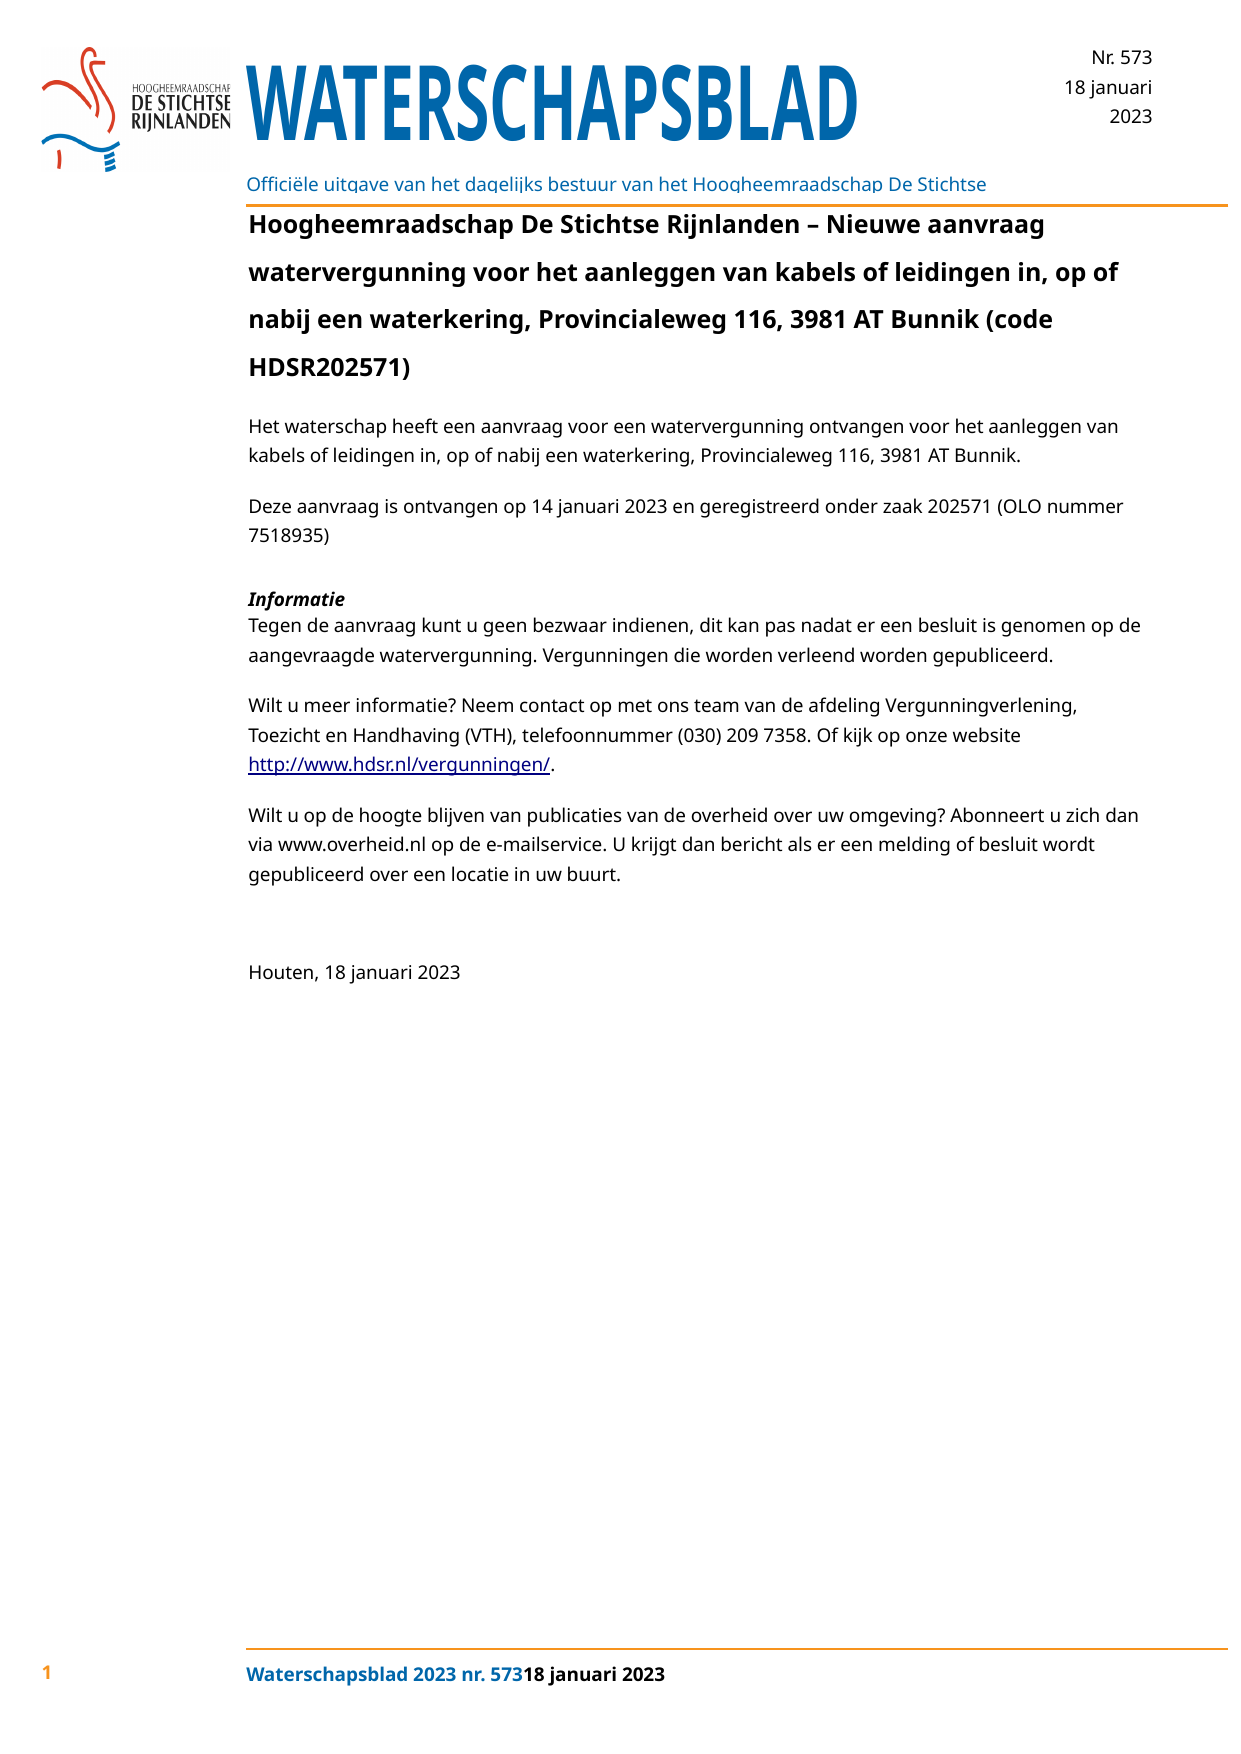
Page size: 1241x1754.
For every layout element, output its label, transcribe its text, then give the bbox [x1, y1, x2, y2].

picture [41, 47, 231, 172]
text Deze aanvraag is ontvangen op 14 januari 2023 en geregistreerd onder zaak 202571 (OLO nummer 7518935) [248, 493, 1152, 548]
text Informatie [248, 587, 1152, 612]
text Het waterschap heeft een aanvraag voor een watervergunning ontvangen voor het aanleggen van kabels of leidingen in, op of nabij een waterkering, Provincialeweg 116, 3981 AT Bunnik. [248, 413, 1152, 468]
text Wilt u meer informatie? Neem contact op met ons team van de afdeling Vergunningverlening, Toezicht en Handhaving (VTH), telefoonnummer (030) 209 7358. Of kijk op onze website http://www.hdsr.nl/vergunningen/. [248, 692, 1152, 777]
text Tegen de aanvraag kunt u geen bezwaar indienen, dit kan pas nadat er een besluit is genomen op de aangevraagde watervergunning. Vergunningen die worden verleend worden gepubliceerd. [248, 612, 1152, 668]
text Hoogheemraadschap De Stichtse Rijnlanden – Nieuwe aanvraag watervergunning voor het aanleggen van kabels of leidingen in, op of nabij een waterkering, Provincialeweg 116, 3981 AT Bunnik (code HDSR202571) [248, 207, 1152, 384]
text Houten, 18 januari 2023 [248, 959, 1152, 985]
text Wilt u op de hoogte blijven van publicaties van de overheid over uw omgeving? Abonneert u zich dan via www.overheid.nl op de e-mailservice. U krijgt dan bericht als er een melding of besluit wordt gepubliceerd over een locatie in uw buurt. [248, 802, 1152, 887]
